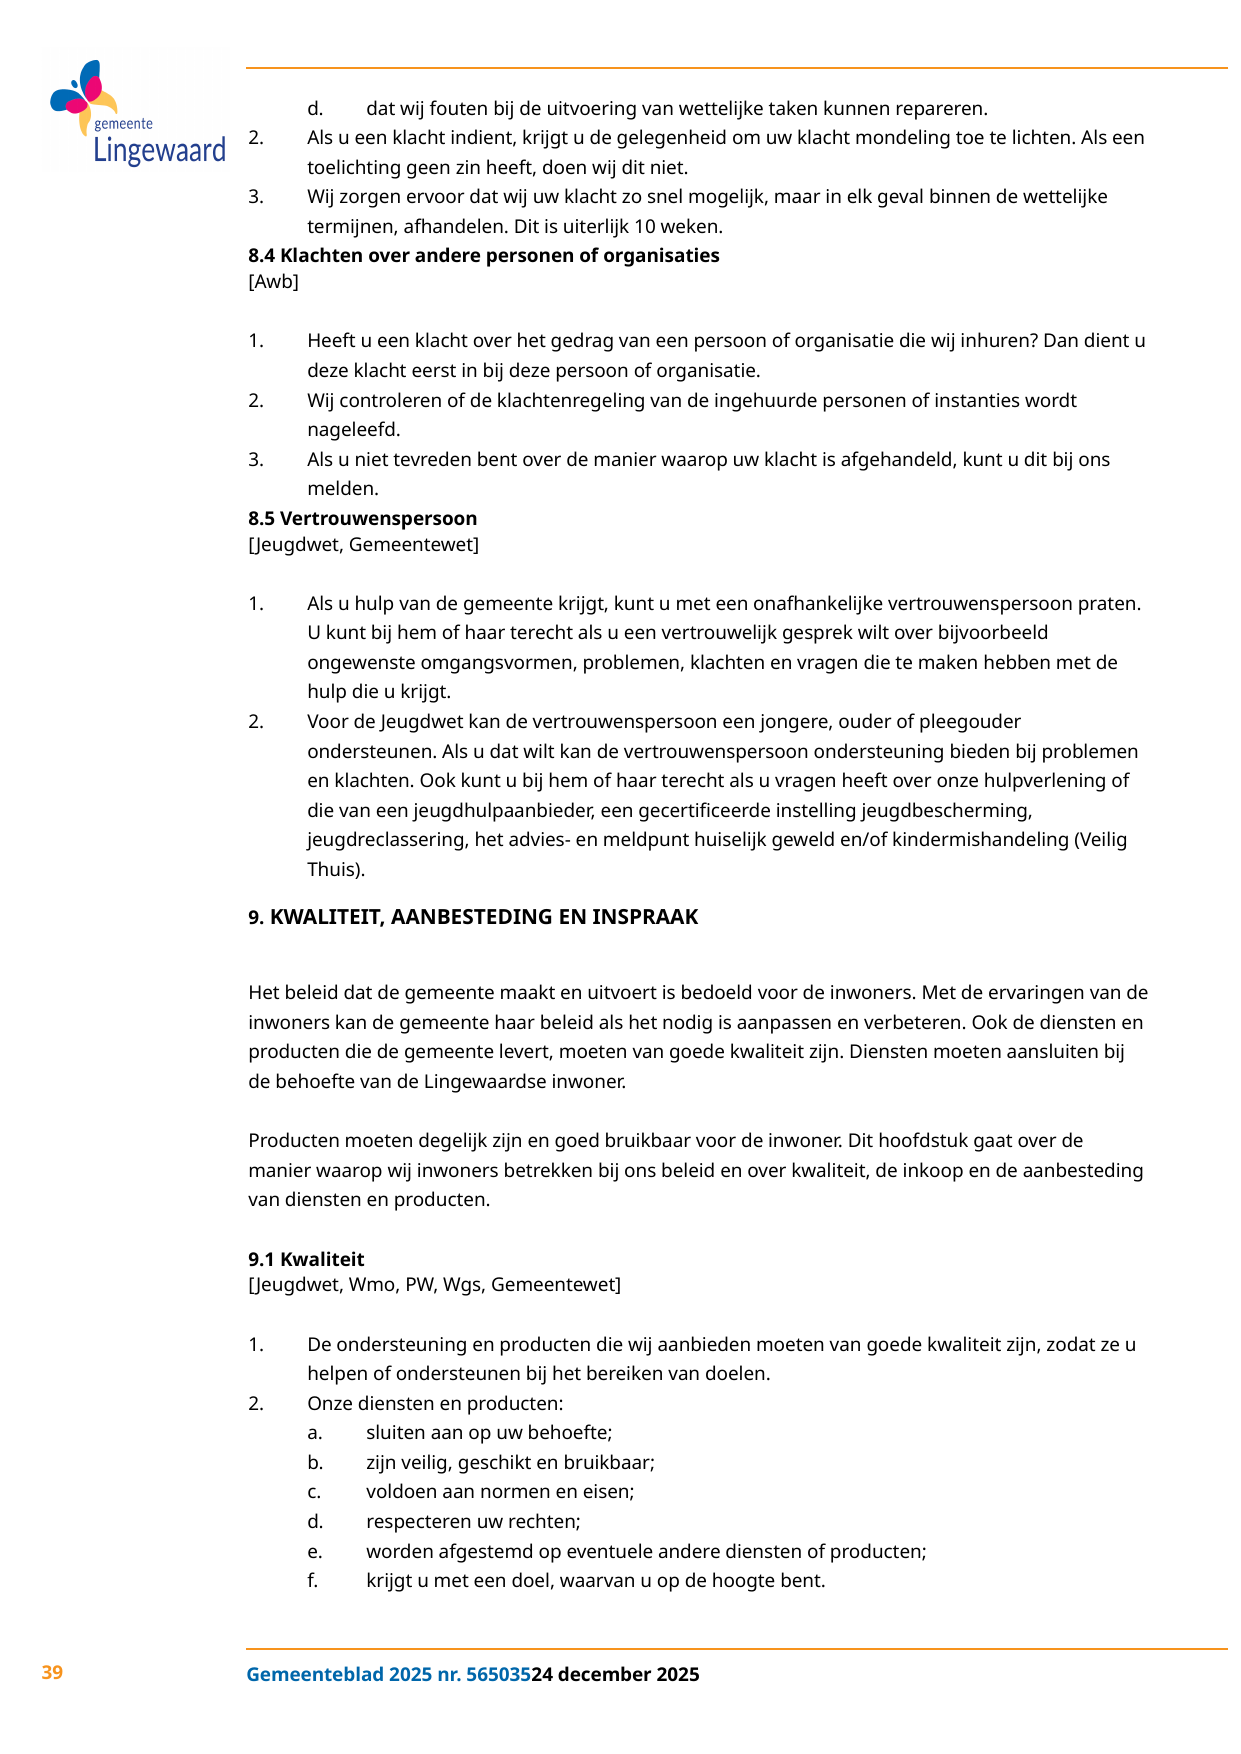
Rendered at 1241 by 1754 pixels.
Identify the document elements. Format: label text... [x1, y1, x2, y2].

list voldoen aan normen en eisen; [307, 1479, 1152, 1504]
list dat wij fouten bij de uitvoering van wettelijke taken kunnen repareren. [307, 95, 1152, 121]
list Onze diensten en producten: [248, 1390, 1152, 1416]
text [Jeugdwet, Gemeentewet] [248, 531, 1152, 557]
text Producten moeten degelijk zijn en goed bruikbaar voor de inwoner. Dit hoofdstuk gaat over de manier waarop wij inwoners betrekken bij ons beleid en over kwaliteit, de inkoop en de aanbesteding van diensten en producten. [248, 1127, 1152, 1212]
text [Jeugdwet, Wmo, PW, Wgs, Gemeentewet] [248, 1272, 1152, 1297]
picture [41, 47, 231, 172]
list Als u een klacht indient, krijgt u de gelegenheid om uw klacht mondeling toe te lichten. Als een toelichting geen zin heeft, doen wij dit niet. [248, 124, 1152, 180]
list Heeft u een klacht over het gedrag van een persoon of organisatie die wij inhuren? Dan dient u deze klacht eerst in bij deze persoon of organisatie. [248, 328, 1152, 383]
list Voor de Jeugdwet kan de vertrouwenspersoon een jongere, ouder of pleegouder ondersteunen. Als u dat wilt kan de vertrouwenspersoon ondersteuning bieden bij problemen en klachten. Ook kunt u bij hem of haar terecht als u vragen heeft over onze hulpverlening of die van een jeugdhulpaanbieder, een gecertificeerde instelling jeugdbescherming, jeugdreclassering, het advies- en meldpunt huiselijk geweld en/of kindermishandeling (Veilig Thuis). [248, 708, 1152, 882]
list respecteren uw rechten; [307, 1508, 1152, 1534]
text Het beleid dat de gemeente maakt en uitvoert is bedoeld voor de inwoners. Met de ervaringen van de inwoners kan de gemeente haar beleid als het nodig is aanpassen en verbeteren. Ook de diensten en producten die de gemeente levert, moeten van goede kwaliteit zijn. Diensten moeten aansluiten bij de behoefte van de Lingewaardse inwoner. [248, 979, 1152, 1094]
list De ondersteuning en producten die wij aanbieden moeten van goede kwaliteit zijn, zodat ze u helpen of ondersteunen bij het bereiken van doelen. [248, 1331, 1152, 1386]
text 8.5 Vertrouwenspersoon [248, 505, 1152, 531]
list worden afgestemd op eventuele andere diensten of producten; [307, 1538, 1152, 1563]
list krijgt u met een doel, waarvan u op de hoogte bent. [307, 1567, 1152, 1593]
text 9. KWALITEIT, AANBESTEDING EN INSPRAAK [248, 902, 1152, 930]
list Wij zorgen ervoor dat wij uw klacht zo snel mogelijk, maar in elk geval binnen de wettelijke termijnen, afhandelen. Dit is uiterlijk 10 weken. [248, 183, 1152, 239]
list Als u niet tevreden bent over de manier waarop uw klacht is afgehandeld, kunt u dit bij ons melden. [248, 446, 1152, 501]
text 8.4 Klachten over andere personen of organisaties [248, 243, 1152, 268]
text 9.1 Kwaliteit [248, 1246, 1152, 1272]
list sluiten aan op uw behoefte; [307, 1419, 1152, 1445]
list Als u hulp van de gemeente krijgt, kunt u met een onafhankelijke vertrouwenspersoon praten. U kunt bij hem of haar terecht als u een vertrouwelijk gesprek wilt over bijvoorbeeld ongewenste omgangsvormen, problemen, klachten en vragen die te maken hebben met de hulp die u krijgt. [248, 590, 1152, 704]
text [Awb] [248, 268, 1152, 294]
list zijn veilig, geschikt en bruikbaar; [307, 1449, 1152, 1475]
list Wij controleren of de klachtenregeling van de ingehuurde personen of instanties wordt nageleefd. [248, 387, 1152, 442]
